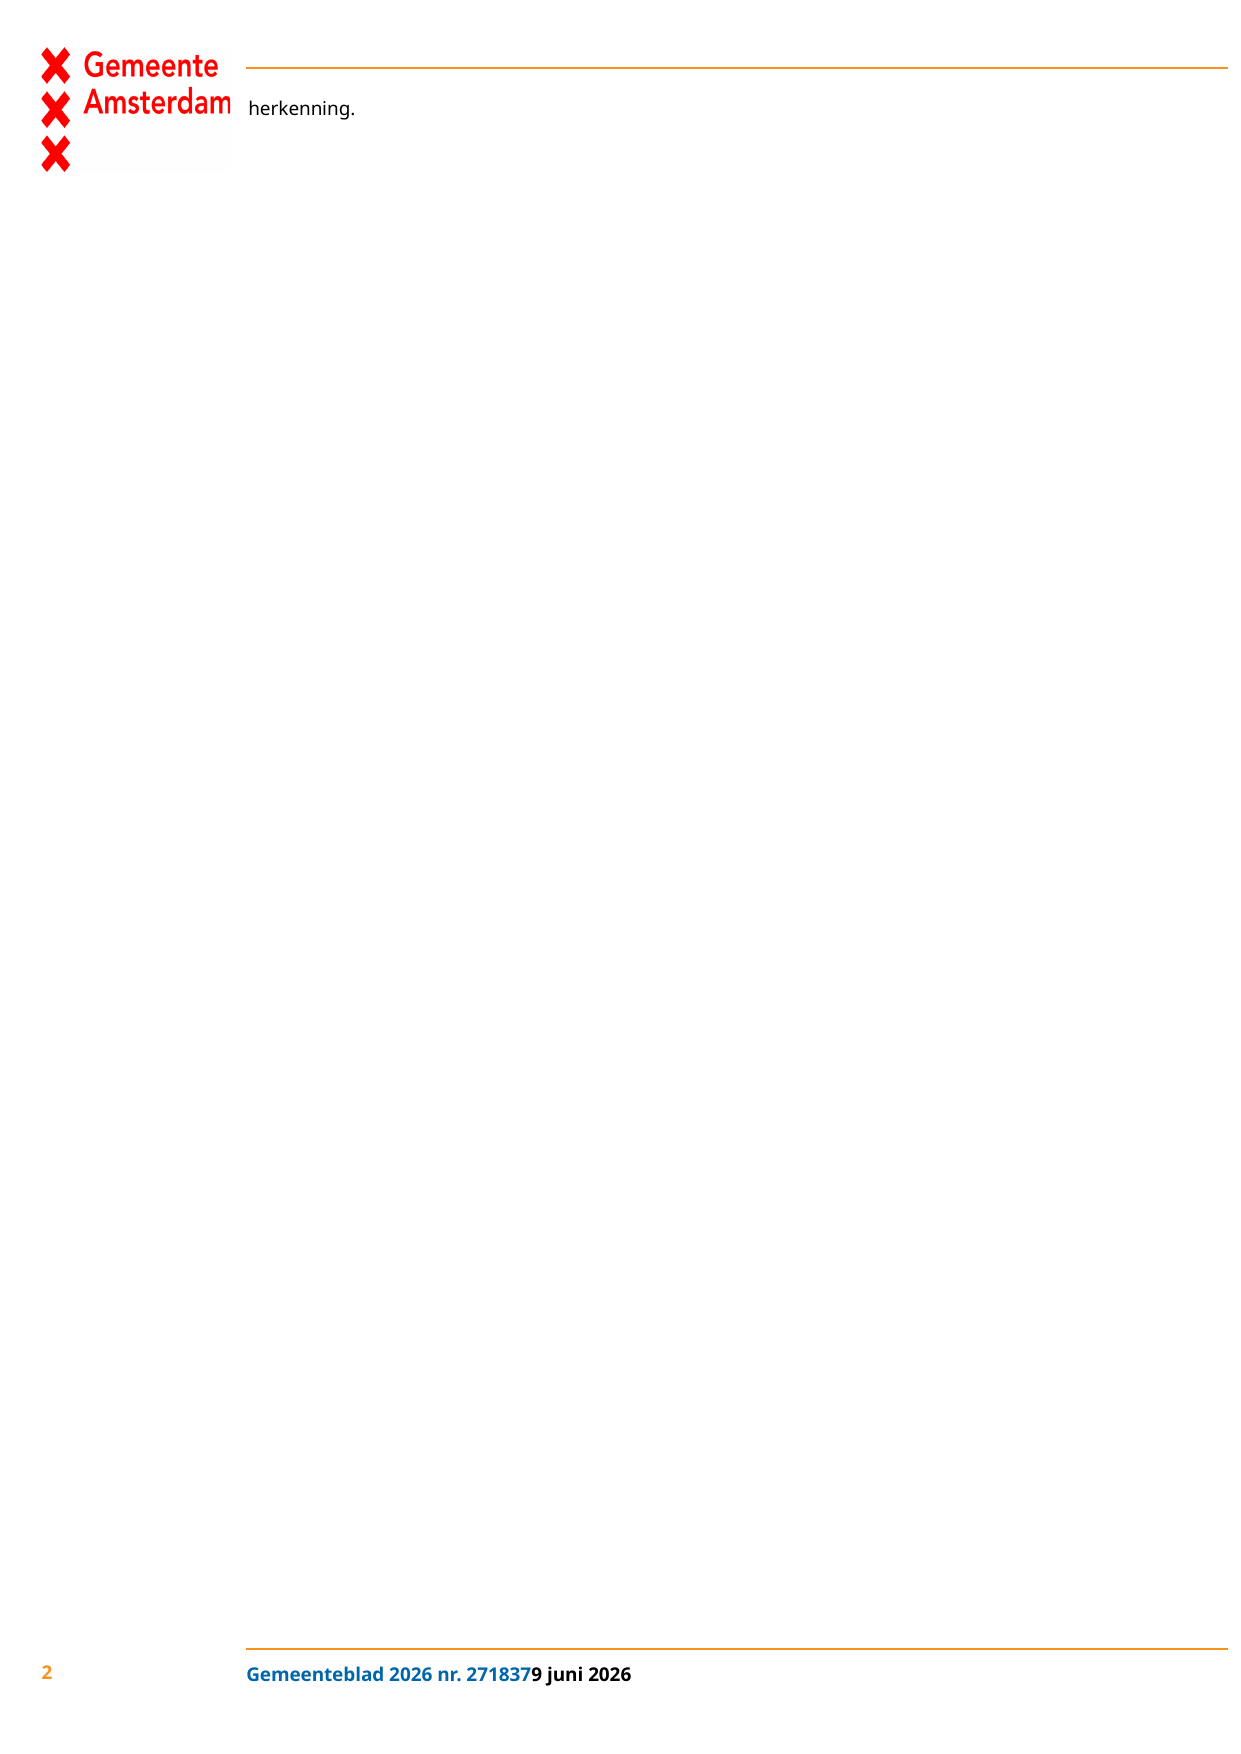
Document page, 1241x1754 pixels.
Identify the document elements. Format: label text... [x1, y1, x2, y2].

text herkenning. [248, 95, 1152, 121]
picture [41, 47, 231, 172]
